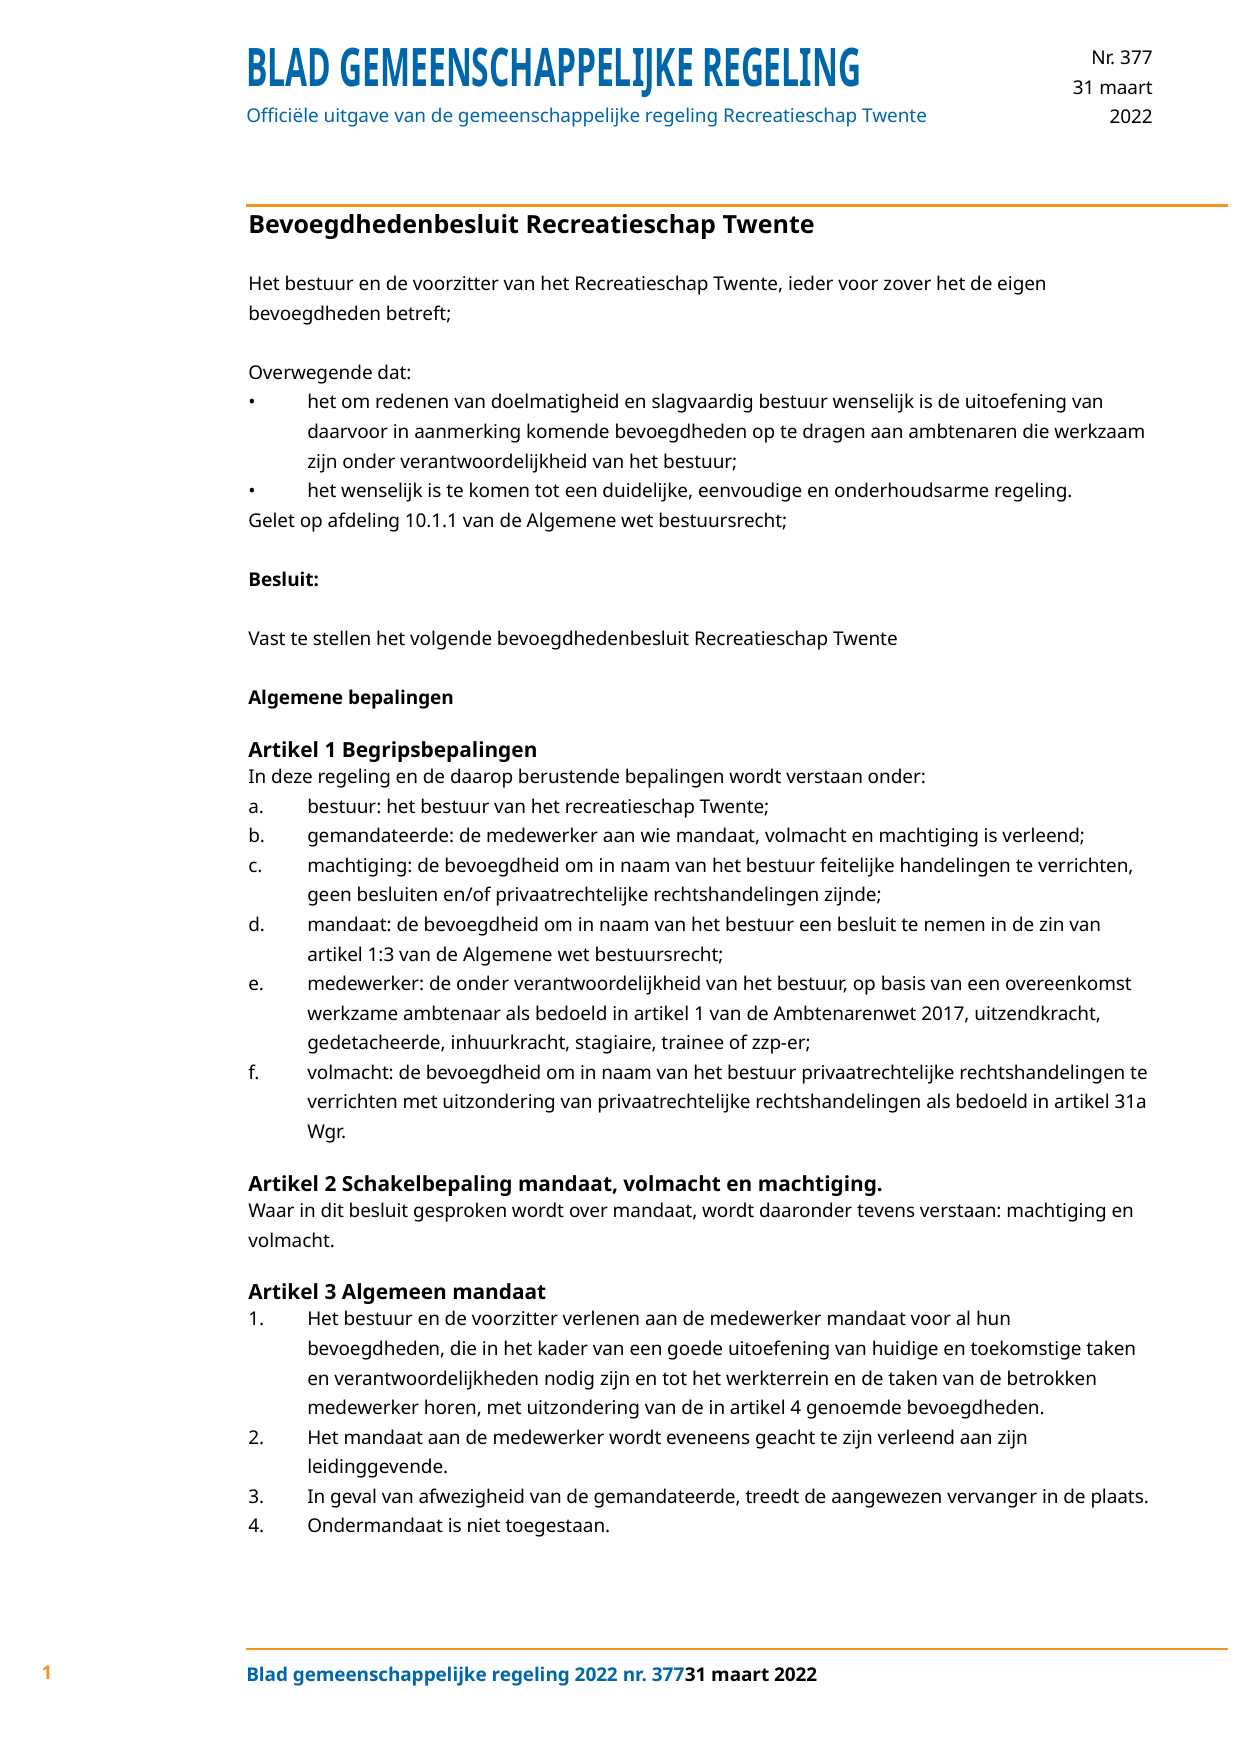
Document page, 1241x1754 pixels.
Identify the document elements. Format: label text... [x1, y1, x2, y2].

list machtiging: de bevoegdheid om in naam van het bestuur feitelijke handelingen te verrichten, geen besluiten en/of privaatrechtelijke rechtshandelingen zijnde; [248, 852, 1152, 907]
text Artikel 2 Schakelbepaling mandaat, volmacht en machtiging. [248, 1169, 1152, 1197]
list medewerker: de onder verantwoordelijkheid van het bestuur, op basis van een overeenkomst werkzame ambtenaar als bedoeld in artikel 1 van de Ambtenarenwet 2017, uitzendkracht, gedetacheerde, inhuurkracht, stagiaire, trainee of zzp-er; [248, 970, 1152, 1055]
list het om redenen van doelmatigheid en slagvaardig bestuur wenselijk is de uitoefening van daarvoor in aanmerking komende bevoegdheden op te dragen aan ambtenaren die werkzaam zijn onder verantwoordelijkheid van het bestuur; [248, 389, 1152, 473]
list bestuur: het bestuur van het recreatieschap Twente; [248, 793, 1152, 819]
text Artikel 3 Algemeen mandaat [248, 1277, 1152, 1306]
text Algemene bepalingen [248, 684, 1152, 710]
list In geval van afwezigheid van de gemandateerde, treedt de aangewezen vervanger in de plaats. [248, 1483, 1152, 1509]
list gemandateerde: de medewerker aan wie mandaat, volmacht en machtiging is verleend; [248, 822, 1152, 848]
text Waar in dit besluit gesproken wordt over mandaat, wordt daaronder tevens verstaan: machtiging en volmacht. [248, 1197, 1152, 1252]
list volmacht: de bevoegdheid om in naam van het bestuur privaatrechtelijke rechtshandelingen te verrichten met uitzondering van privaatrechtelijke rechtshandelingen als bedoeld in artikel 31a Wgr. [248, 1059, 1152, 1144]
text Artikel 1 Begripsbepalingen [248, 735, 1152, 763]
list het wenselijk is te komen tot een duidelijke, eenvoudige en onderhoudsarme regeling. [248, 477, 1152, 503]
text Bevoegdhedenbesluit Recreatieschap Twente [248, 207, 1152, 241]
list Het mandaat aan de medewerker wordt eveneens geacht te zijn verleend aan zijn leidinggevende. [248, 1424, 1152, 1479]
list Ondermandaat is niet toegestaan. [248, 1513, 1152, 1538]
picture [41, 47, 231, 172]
text Gelet op afdeling 10.1.1 van de Algemene wet bestuursrecht; [248, 507, 1152, 533]
text In deze regeling en de daarop berustende bepalingen wordt verstaan onder: [248, 763, 1152, 789]
text Het bestuur en de voorzitter van het Recreatieschap Twente, ieder voor zover het de eigen bevoegdheden betreft; [248, 270, 1152, 326]
text Vast te stellen het volgende bevoegdhedenbesluit Recreatieschap Twente [248, 625, 1152, 651]
list mandaat: de bevoegdheid om in naam van het bestuur een besluit te nemen in de zin van artikel 1:3 van de Algemene wet bestuursrecht; [248, 911, 1152, 967]
text Overwegende dat: [248, 359, 1152, 385]
text Besluit: [248, 566, 1152, 592]
list Het bestuur en de voorzitter verlenen aan de medewerker mandaat voor al hun bevoegdheden, die in het kader van een goede uitoefening van huidige en toekomstige taken en verantwoordelijkheden nodig zijn en tot het werkterrein en de taken van de betrokken medewerker horen, met uitzondering van de in artikel 4 genoemde bevoegdheden. [248, 1306, 1152, 1420]
